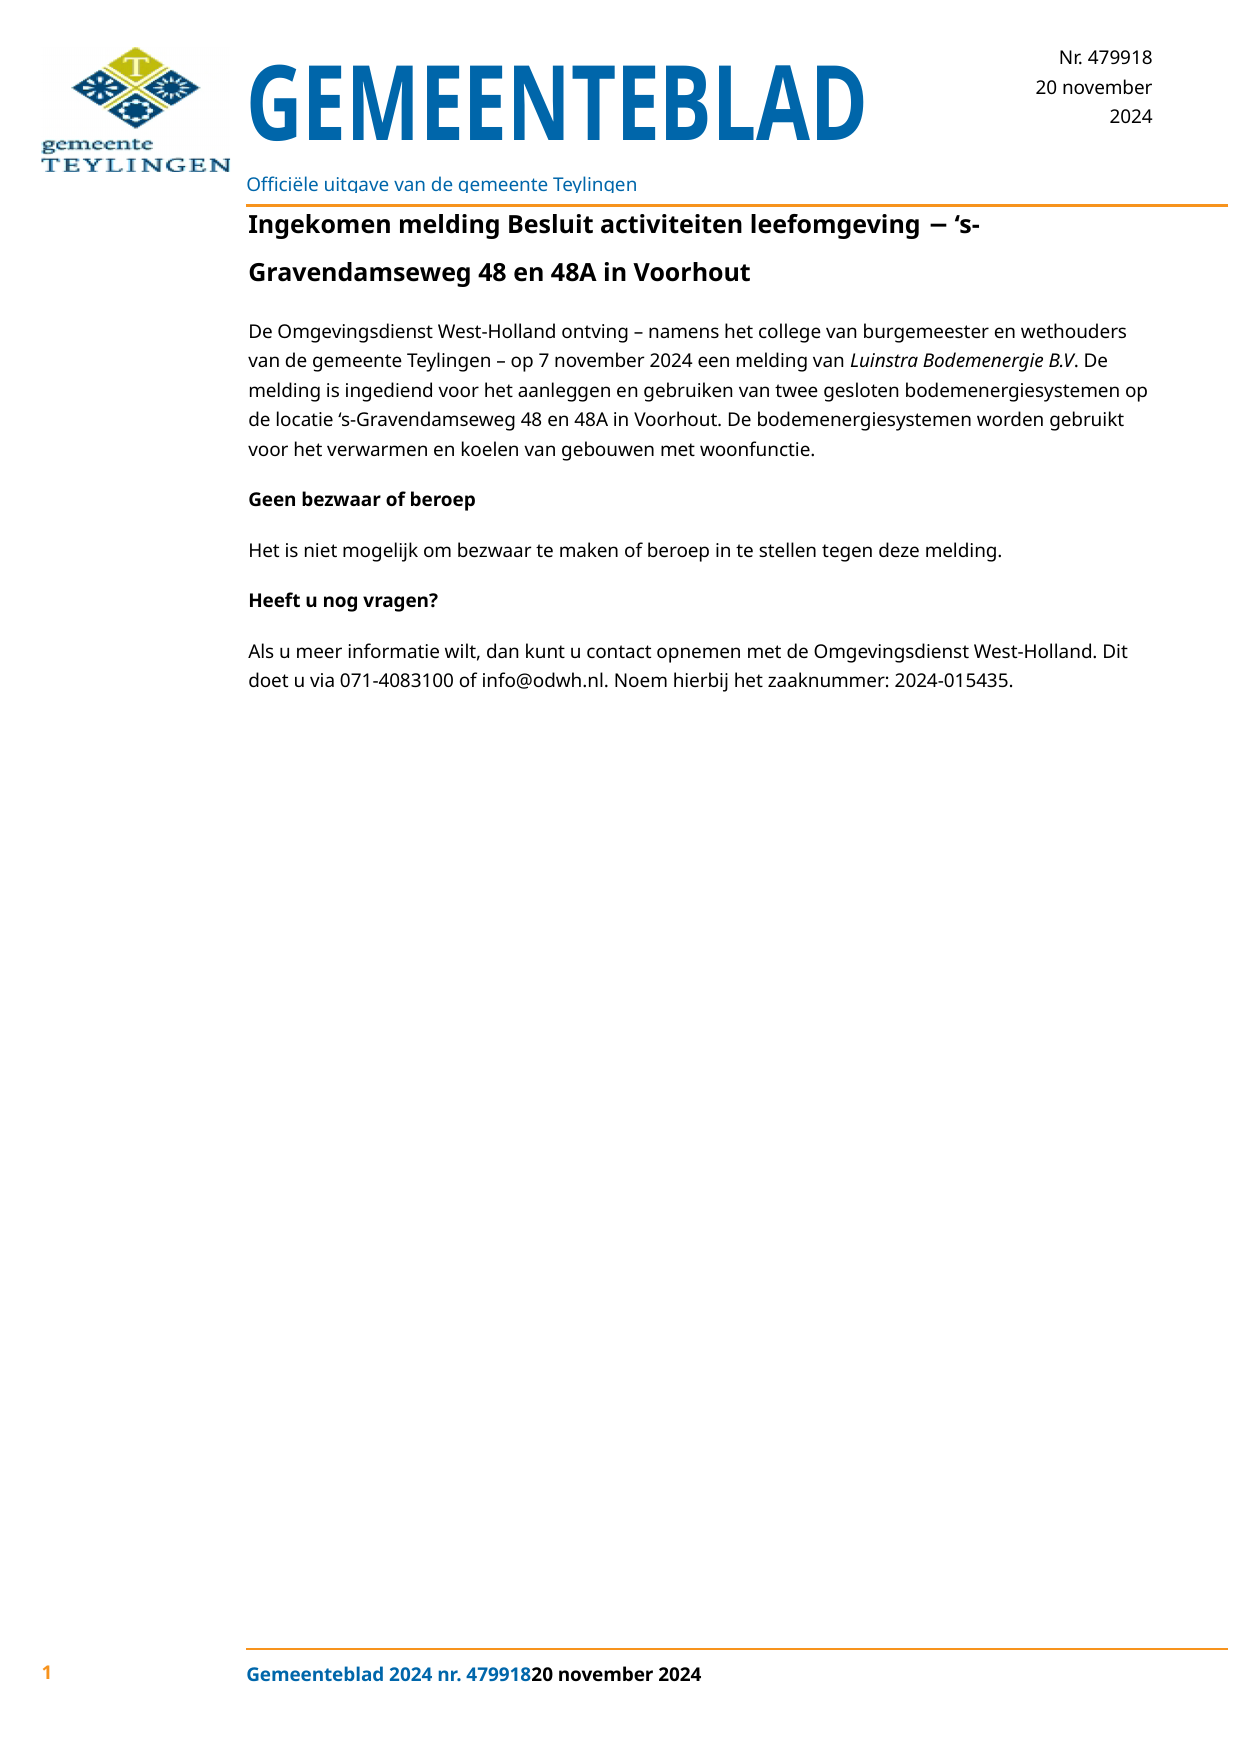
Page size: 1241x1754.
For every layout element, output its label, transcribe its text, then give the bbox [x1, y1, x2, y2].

text Heeft u nog vragen? [248, 587, 1152, 613]
picture [41, 47, 231, 172]
text De Omgevingsdienst West-Holland ontving – namens het college van burgemeester en wethouders van de gemeente Teylingen – op 7 november 2024 een melding van Luinstra Bodemenergie B.V. De melding is ingediend voor het aanleggen en gebruiken van twee gesloten bodemenergiesystemen op de locatie ‘s-Gravendamseweg 48 en 48A in Voorhout. De bodemenergiesystemen worden gebruikt voor het verwarmen en koelen van gebouwen met woonfunctie. [248, 318, 1152, 462]
text Ingekomen melding Besluit activiteiten leefomgeving − ‘s-Gravendamseweg 48 en 48A in Voorhout [248, 207, 1152, 288]
text Geen bezwaar of beroep [248, 487, 1152, 512]
text Als u meer informatie wilt, dan kunt u contact opnemen met de Omgevingsdienst West-Holland. Dit doet u via 071‑4083100 of info@odwh.nl. Noem hierbij het zaaknummer: 2024-015435. [248, 638, 1152, 693]
text Het is niet mogelijk om bezwaar te maken of beroep in te stellen tegen deze melding. [248, 537, 1152, 563]
